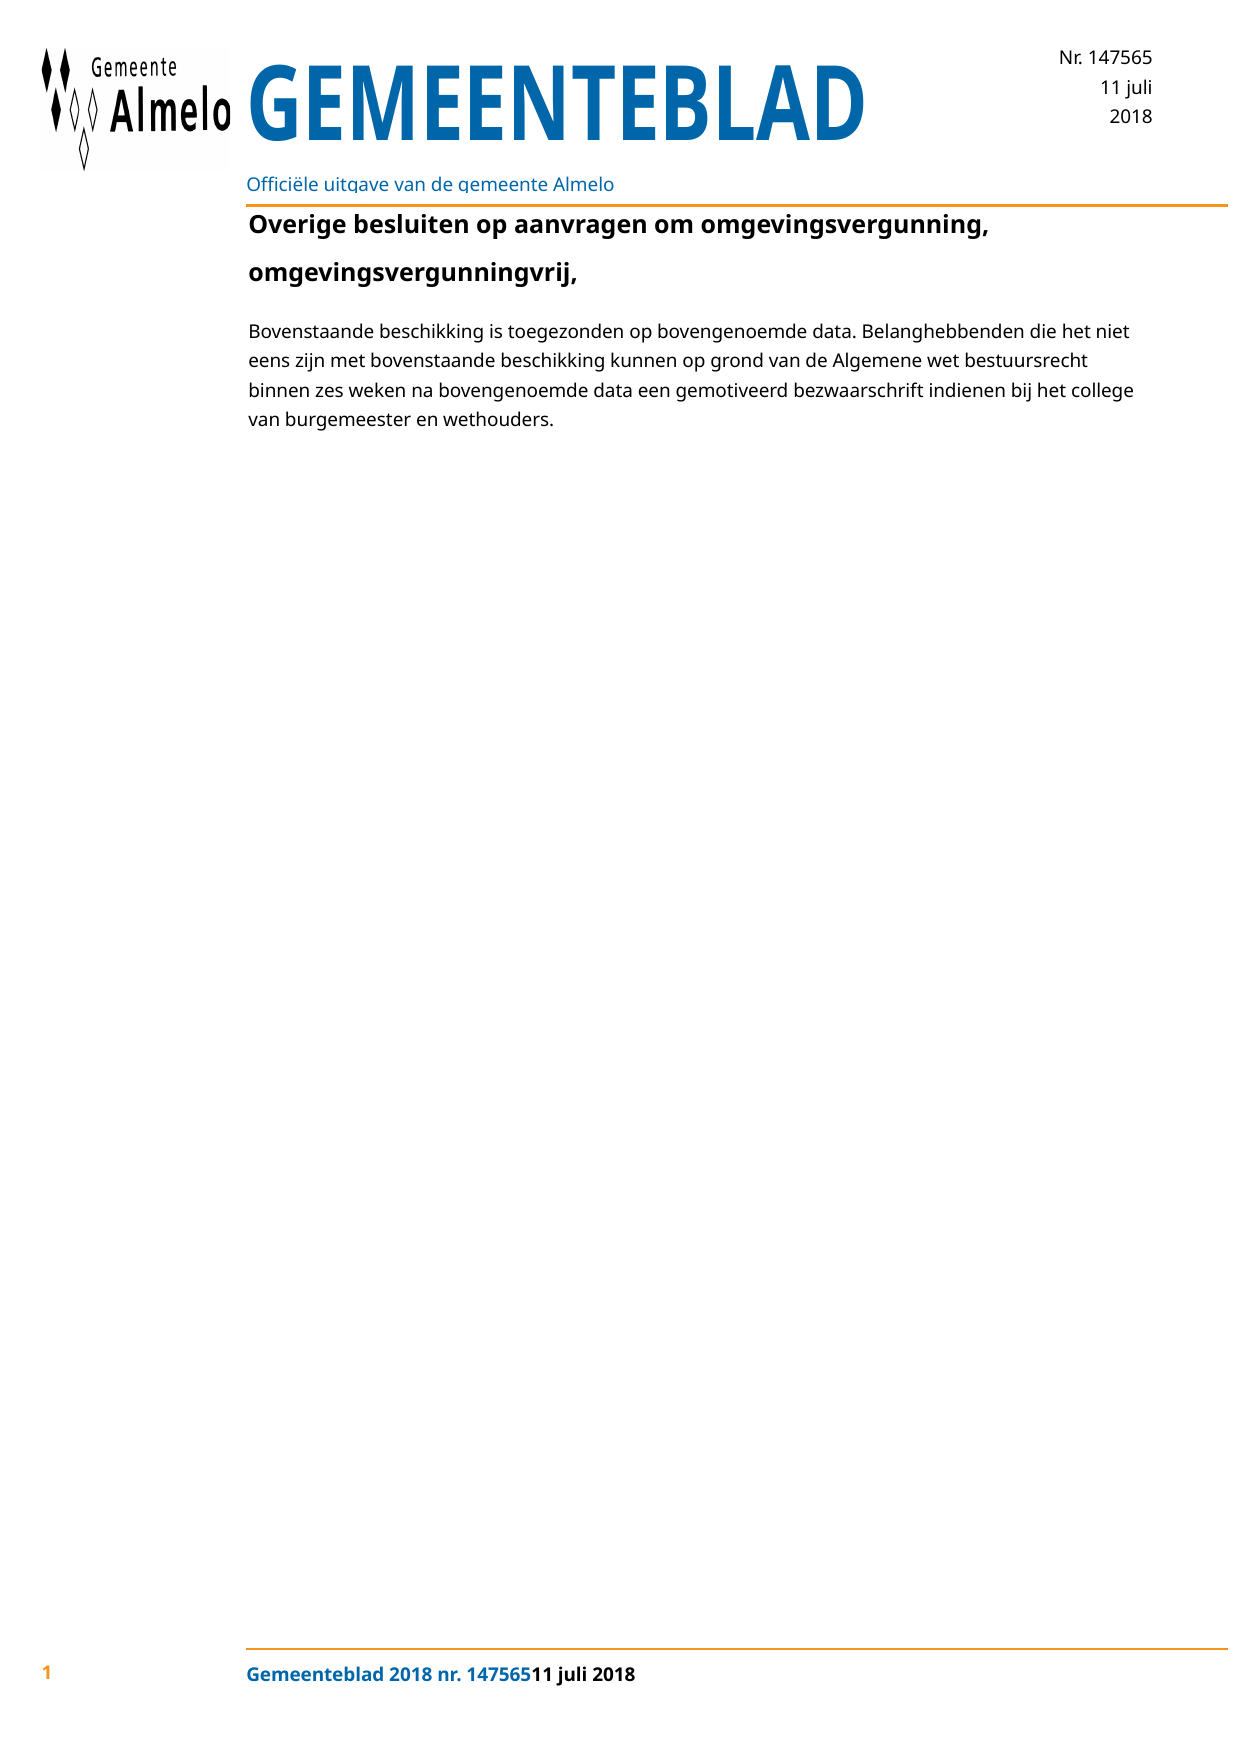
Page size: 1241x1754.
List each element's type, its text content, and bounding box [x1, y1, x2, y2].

text Bovenstaande beschikking is toegezonden op bovengenoemde data. Belanghebbenden die het niet eens zijn met bovenstaande beschikking kunnen op grond van de Algemene wet bestuursrecht binnen zes weken na bovengenoemde data een gemotiveerd bezwaarschrift indienen bij het college van burgemeester en wethouders. [248, 318, 1152, 432]
picture [41, 47, 231, 172]
text Overige besluiten op aanvragen om omgevingsvergunning, omgevingsvergunningvrij, [248, 207, 1152, 288]
